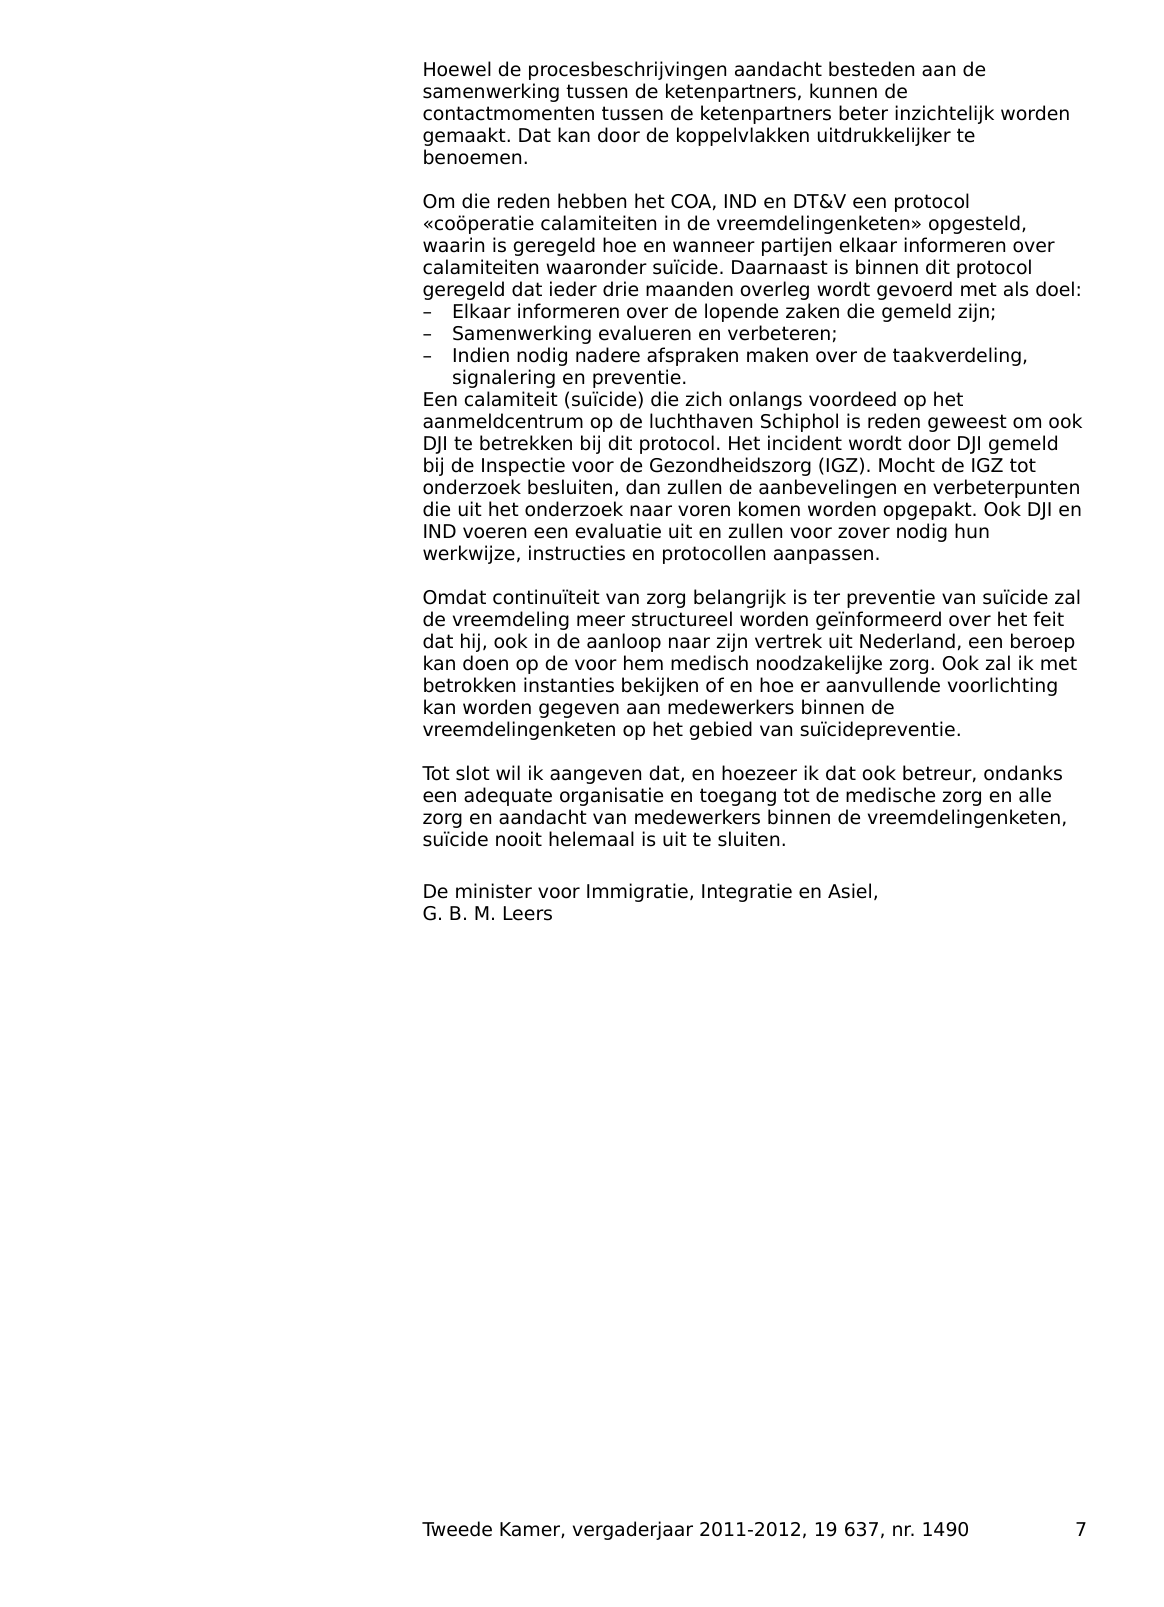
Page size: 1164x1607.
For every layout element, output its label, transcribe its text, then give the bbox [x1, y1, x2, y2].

text De minister voor Immigratie, Integratie en Asiel, G. B. M. Leers [422, 881, 1087, 925]
text Omdat continuïteit van zorg belangrijk is ter preventie van suïcide zal de vreemdeling meer structureel worden geïnformeerd over het feit dat hij, ook in de aanloop naar zijn vertrek uit Nederland, een beroep kan doen op de voor hem medisch noodzakelijke zorg. Ook zal ik met betrokken instanties bekijken of en hoe er aanvullende voorlichting kan worden gegeven aan medewerkers binnen de vreemdelingenketen op het gebied van suïcidepreventie. [422, 587, 1087, 741]
text Hoewel de procesbeschrijvingen aandacht besteden aan de samenwerking tussen de ketenpartners, kunnen de contactmomenten tussen de ketenpartners beter inzichtelijk worden gemaakt. Dat kan door de koppelvlakken uitdrukkelijker te benoemen. [422, 59, 1087, 169]
text Om die reden hebben het COA, IND en DT&V een protocol «coöperatie calamiteiten in de vreemdelingenketen» opgesteld, waarin is geregeld hoe en wanneer partijen elkaar informeren over calamiteiten waaronder suïcide. Daarnaast is binnen dit protocol geregeld dat ieder drie maanden overleg wordt gevoerd met als doel: [422, 191, 1087, 301]
text Tot slot wil ik aangeven dat, en hoezeer ik dat ook betreur, ondanks een adequate organisatie en toegang tot de medische zorg en alle zorg en aandacht van medewerkers binnen de vreemdelingenketen, suïcide nooit helemaal is uit te sluiten. [422, 763, 1087, 851]
text Een calamiteit (suïcide) die zich onlangs voordeed op het aanmeldcentrum op de luchthaven Schiphol is reden geweest om ook DJI te betrekken bij dit protocol. Het incident wordt door DJI gemeld bij de Inspectie voor de Gezondheidszorg (IGZ). Mocht de IGZ tot onderzoek besluiten, dan zullen de aanbevelingen en verbeterpunten die uit het onderzoek naar voren komen worden opgepakt. Ook DJI en IND voeren een evaluatie uit en zullen voor zover nodig hun werkwijze, instructies en protocollen aanpassen. [422, 389, 1087, 565]
text – Samenwerking evalueren en verbeteren; [422, 323, 1087, 345]
text – Elkaar informeren over de lopende zaken die gemeld zijn; [422, 301, 1087, 323]
text – Indien nodig nadere afspraken maken over de taakverdeling, signalering en preventie. [422, 345, 1087, 389]
